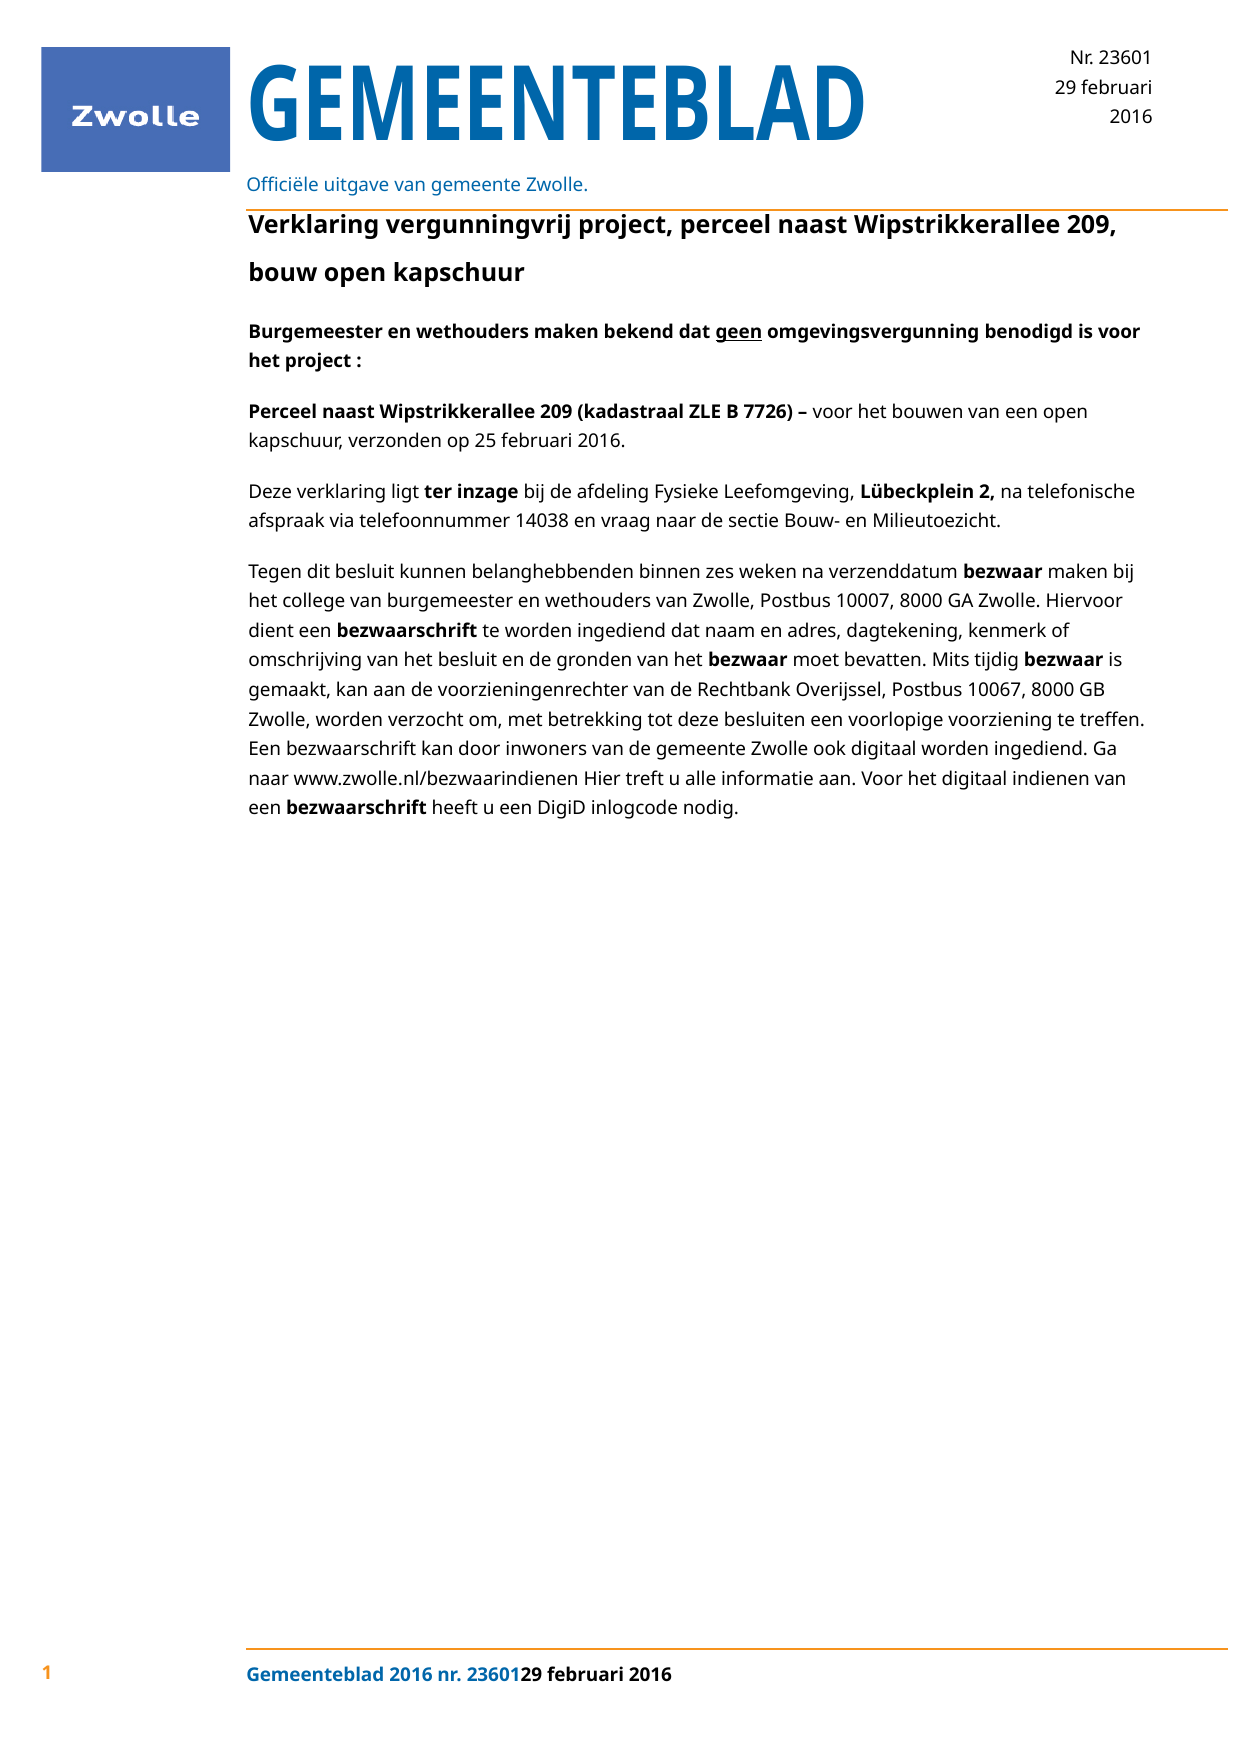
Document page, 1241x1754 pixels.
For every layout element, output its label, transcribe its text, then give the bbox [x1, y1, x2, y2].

picture [41, 47, 231, 172]
text Verklaring vergunningvrij project, perceel naast Wipstrikkerallee 209, bouw open kapschuur [248, 211, 1152, 288]
text Burgemeester en wethouders maken bekend dat geen omgevingsvergunning benodigd is voor het project : [248, 318, 1152, 373]
text Perceel naast Wipstrikkerallee 209 (kadastraal ZLE B 7726) – voor het bouwen van een open kapschuur, verzonden op 25 februari 2016. [248, 398, 1152, 453]
text Deze verklaring ligt ter inzage bij de afdeling Fysieke Leefomgeving, Lübeckplein 2, na telefonische afspraak via telefoonnummer 14038 en vraag naar de sectie Bouw- en Milieutoezicht. [248, 478, 1152, 533]
text Tegen dit besluit kunnen belanghebbenden binnen zes weken na verzenddatum bezwaar maken bij het college van burgemeester en wethouders van Zwolle, Postbus 10007, 8000 GA Zwolle. Hiervoor dient een bezwaarschrift te worden ingediend dat naam en adres, dagtekening, kenmerk of omschrijving van het besluit en de gronden van het bezwaar moet bevatten. Mits tijdig bezwaar is gemaakt, kan aan de voorzieningenrechter van de Rechtbank Overijssel, Postbus 10067, 8000 GB Zwolle, worden verzocht om, met betrekking tot deze besluiten een voorlopige voorziening te treffen. Een bezwaarschrift kan door inwoners van de gemeente Zwolle ook digitaal worden ingediend. Ga naar www.zwolle.nl/bezwaarindienen Hier treft u alle informatie aan. Voor het digitaal indienen van een bezwaarschrift heeft u een DigiD inlogcode nodig. [248, 558, 1152, 820]
